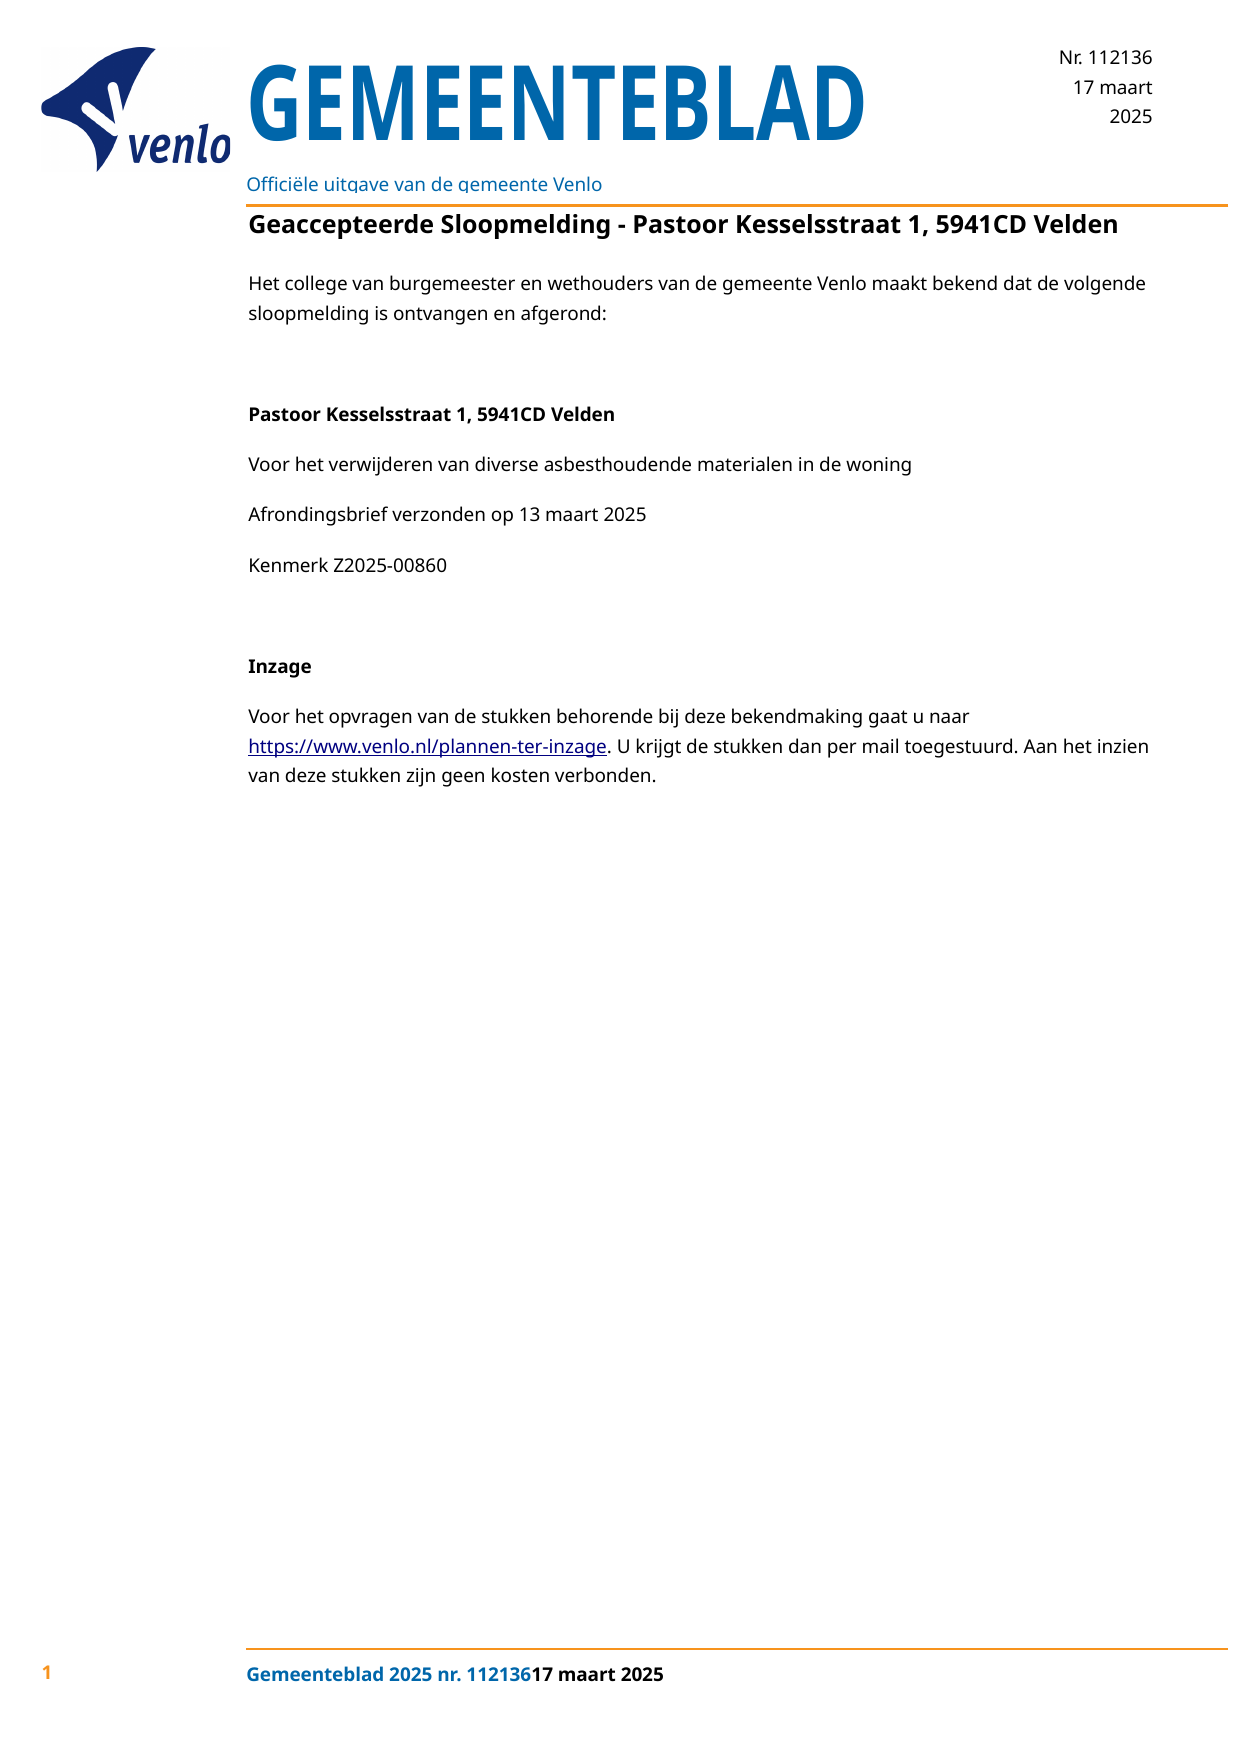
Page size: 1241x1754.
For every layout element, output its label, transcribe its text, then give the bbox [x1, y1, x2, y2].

text Voor het opvragen van de stukken behorende bij deze bekendmaking gaat u naar https://www.venlo.nl/plannen-ter-inzage. U krijgt de stukken dan per mail toegestuurd. Aan het inzien van deze stukken zijn geen kosten verbonden. [248, 703, 1152, 788]
text Het college van burgemeester en wethouders van de gemeente Venlo maakt bekend dat de volgende sloopmelding is ontvangen en afgerond: [248, 270, 1152, 326]
picture [41, 47, 231, 172]
text Afrondingsbrief verzonden op 13 maart 2025 [248, 502, 1152, 527]
text Pastoor Kesselsstraat 1, 5941CD Velden [248, 401, 1152, 426]
text Kenmerk Z2025-00860 [248, 552, 1152, 578]
text Geaccepteerde Sloopmelding - Pastoor Kesselsstraat 1, 5941CD Velden [248, 207, 1152, 241]
text Inzage [248, 653, 1152, 678]
text Voor het verwijderen van diverse asbesthoudende materialen in de woning [248, 451, 1152, 477]
